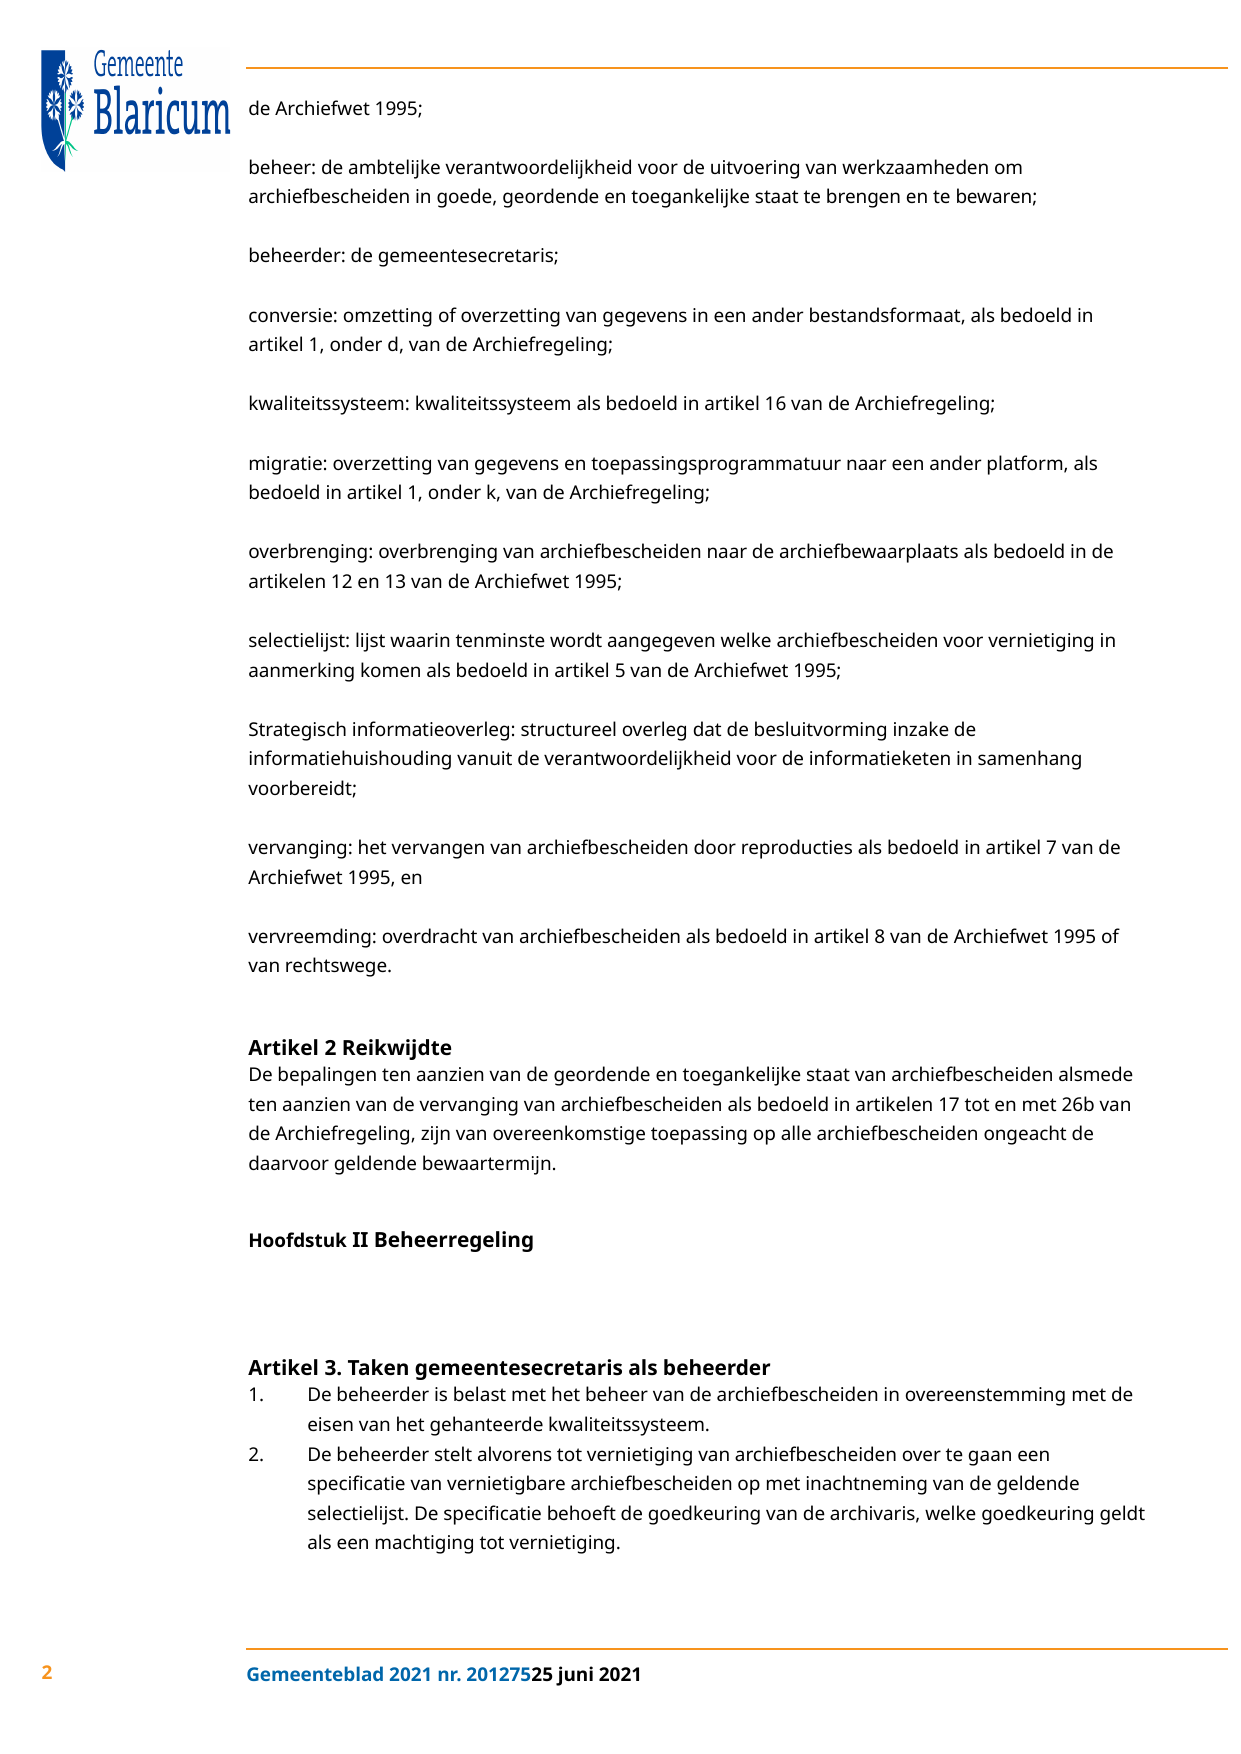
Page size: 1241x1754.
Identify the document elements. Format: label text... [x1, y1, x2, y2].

text selectielijst: lijst waarin tenminste wordt aangegeven welke archiefbescheiden voor vernietiging in aanmerking komen als bedoeld in artikel 5 van de Archiefwet 1995; [248, 627, 1152, 683]
picture [41, 47, 231, 172]
text vervreemding: overdracht van archiefbescheiden als bedoeld in artikel 8 van de Archiefwet 1995 of van rechtswege. [248, 923, 1152, 978]
text Artikel 3. Taken gemeentesecretaris als beheerder [248, 1353, 1152, 1382]
text beheerder: de gemeentesecretaris; [248, 243, 1152, 268]
text de Archiefwet 1995; [248, 95, 1152, 121]
text migratie: overzetting van gegevens en toepassingsprogrammatuur naar een ander platform, als bedoeld in artikel 1, onder k, van de Archiefregeling; [248, 450, 1152, 505]
text Artikel 2 Reikwijdte [248, 1033, 1152, 1061]
text Strategisch informatieoverleg: structureel overleg dat de besluitvorming inzake de informatiehuishouding vanuit de verantwoordelijkheid voor de informatieketen in samenhang voorbereidt; [248, 716, 1152, 801]
text Hoofdstuk II Beheerregeling [248, 1225, 1152, 1253]
text overbrenging: overbrenging van archiefbescheiden naar de archiefbewaarplaats als bedoeld in de artikelen 12 en 13 van de Archiefwet 1995; [248, 538, 1152, 594]
text De bepalingen ten aanzien van de geordende en toegankelijke staat van archiefbescheiden alsmede ten aanzien van de vervanging van archiefbescheiden als bedoeld in artikelen 17 tot en met 26b van de Archiefregeling, zijn van overeenkomstige toepassing op alle archiefbescheiden ongeacht de daarvoor geldende bewaartermijn. [248, 1061, 1152, 1176]
text conversie: omzetting of overzetting van gegevens in een ander bestandsformaat, als bedoeld in artikel 1, onder d, van de Archiefregeling; [248, 302, 1152, 357]
text beheer: de ambtelijke verantwoordelijkheid voor de uitvoering van werkzaamheden om archiefbescheiden in goede, geordende en toegankelijke staat te brengen en te bewaren; [248, 154, 1152, 209]
text kwaliteitssysteem: kwaliteitssysteem als bedoeld in artikel 16 van de Archiefregeling; [248, 391, 1152, 416]
list De beheerder is belast met het beheer van de archiefbescheiden in overeenstemming met de eisen van het gehanteerde kwaliteitssysteem. [248, 1382, 1152, 1437]
list De beheerder stelt alvorens tot vernietiging van archiefbescheiden over te gaan een specificatie van vernietigbare archiefbescheiden op met inachtneming van de geldende selectielijst. De specificatie behoeft de goedkeuring van de archivaris, welke goedkeuring geldt als een machtiging tot vernietiging. [248, 1441, 1152, 1555]
text vervanging: het vervangen van archiefbescheiden door reproducties als bedoeld in artikel 7 van de Archiefwet 1995, en [248, 834, 1152, 890]
